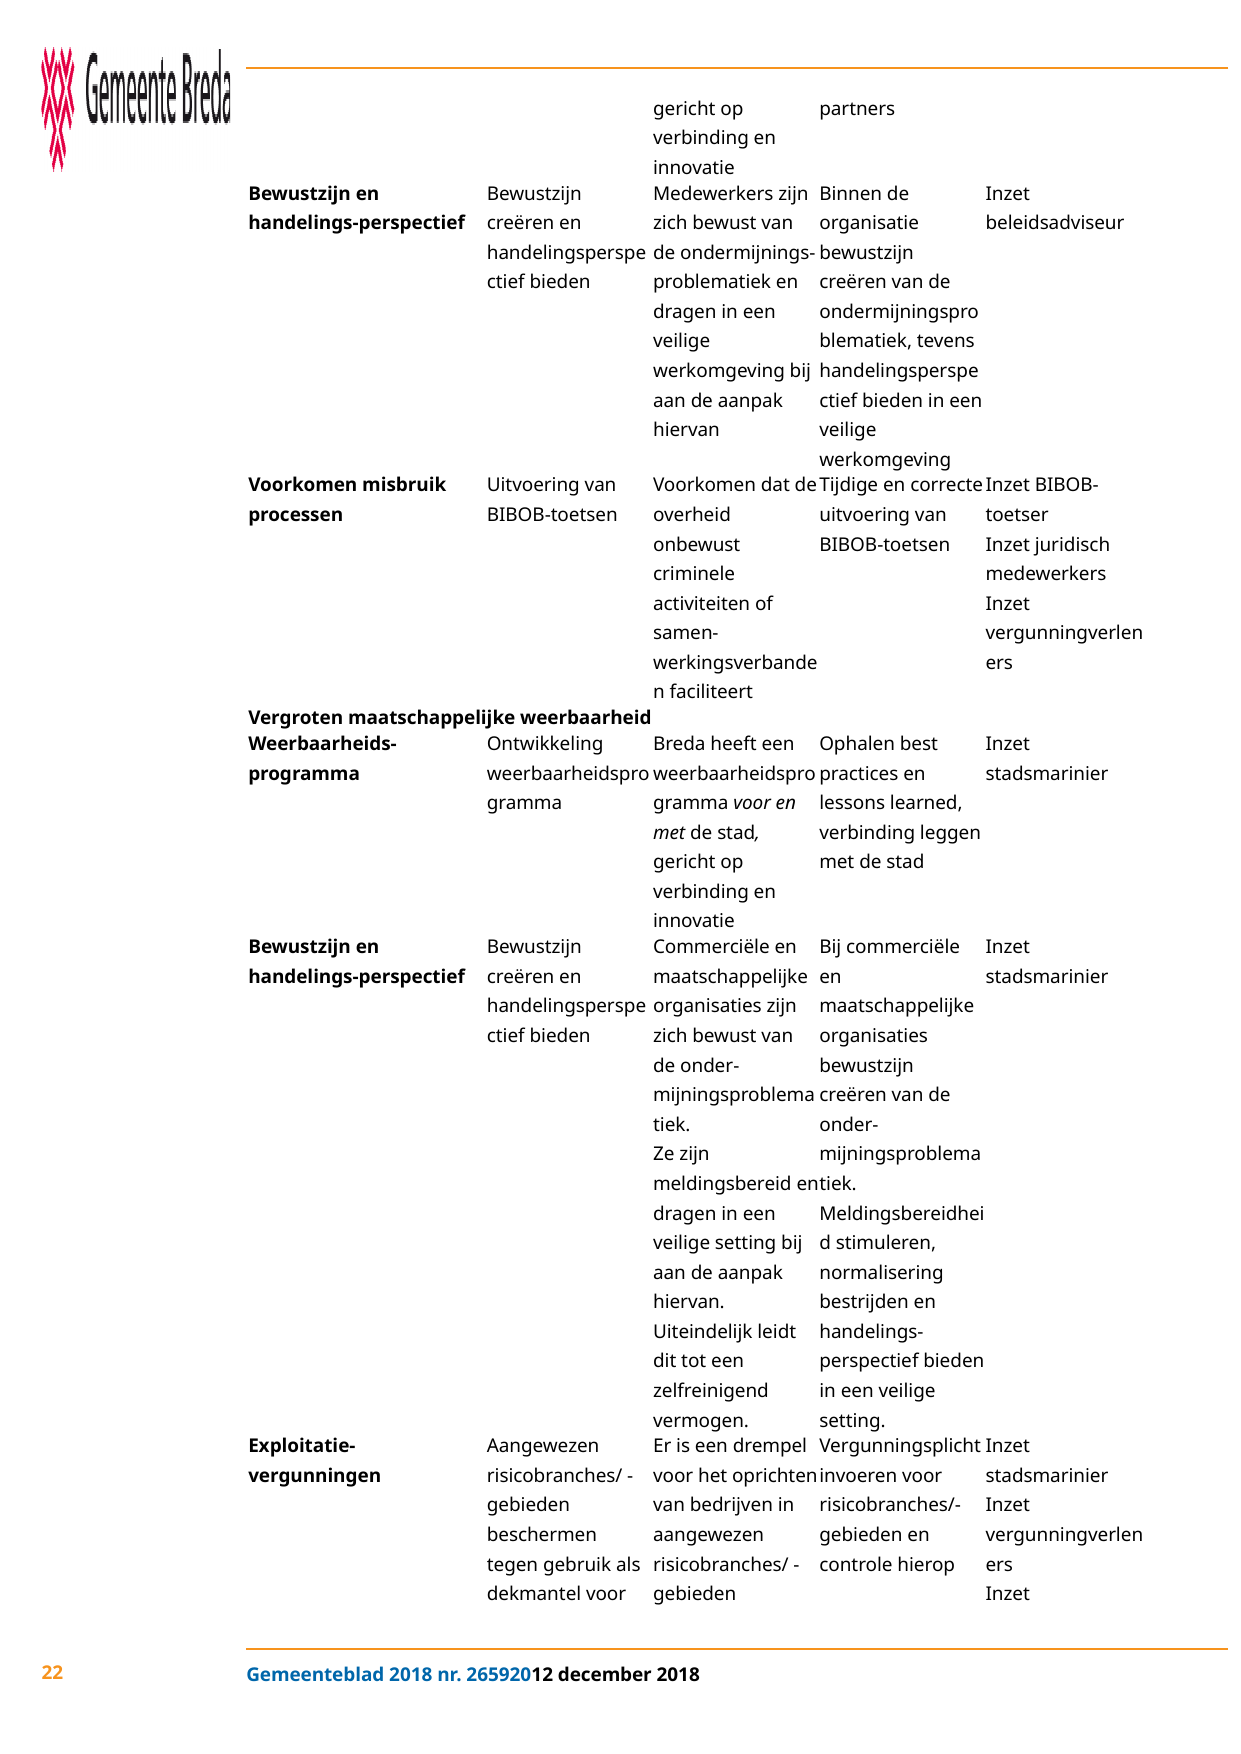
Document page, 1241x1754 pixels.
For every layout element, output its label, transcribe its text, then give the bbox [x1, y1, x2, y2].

table_cell Inzet BIBOB-toetser Inzet juridisch medewerkers Inzet vergunningverleners [985, 472, 1152, 704]
table_cell Weerbaarheids- programma [248, 730, 487, 933]
table_cell Voorkomen misbruik processen [248, 472, 487, 704]
table_cell Ontwikkeling weerbaarheidsprogramma [487, 730, 653, 933]
table_cell Commerciële en maatschappelijke organisaties zijn zich bewust van de onder-mijningsproblematiek. Ze zijn meldingsbereid en dragen in een veilige setting bij aan de aanpak hiervan. Uiteindelijk leidt dit tot een zelfreinigend vermogen. [653, 934, 819, 1432]
table_cell Er is een drempel voor het oprichten van bedrijven in aangewezen risicobranches/ -gebieden [653, 1433, 819, 1606]
table_cell Bewustzijn en handelings-perspectief [248, 180, 487, 472]
table_cell [487, 95, 653, 180]
table_cell Uitvoering van BIBOB-toetsen [487, 472, 653, 704]
table_cell Ophalen best practices en lessons learned, verbinding leggen met de stad [819, 730, 985, 933]
table_cell Inzet stadsmarinier Inzet vergunningverleners Inzet [985, 1433, 1152, 1606]
picture [41, 47, 231, 172]
table_cell [985, 95, 1152, 180]
table_cell Inzet stadsmarinier [985, 934, 1152, 1432]
table_cell Bij commerciële en maatschappelijke organisaties bewustzijn creëren van de onder-mijningsproblematiek. Meldingsbereidheid stimuleren, normalisering bestrijden en handelings-perspectief bieden in een veilige setting. [819, 934, 985, 1432]
table_cell Aangewezen risicobranches/ -gebieden beschermen tegen gebruik als dekmantel voor [487, 1433, 653, 1606]
table_cell Bewustzijn en handelings-perspectief [248, 934, 487, 1432]
table_cell Inzet beleidsadviseur [985, 180, 1152, 472]
table_cell Exploitatie-vergunningen [248, 1433, 487, 1606]
table_cell Bewustzijn creëren en handelingsperspectief bieden [487, 180, 653, 472]
table_cell Binnen de organisatie bewustzijn creëren van de ondermijningsproblematiek, tevens handelingsperspectief bieden in een veilige werkomgeving [819, 180, 985, 472]
table_cell Breda heeft een weerbaarheidsprogramma voor en met de stad, gericht op verbinding en innovatie [653, 730, 819, 933]
table_cell [248, 95, 487, 180]
table_cell Inzet stadsmarinier [985, 730, 1152, 933]
table_cell Medewerkers zijn zich bewust van de ondermijnings-problematiek en dragen in een veilige werkomgeving bij aan de aanpak hiervan [653, 180, 819, 472]
table_cell gericht op verbinding en innovatie [653, 95, 819, 180]
table_cell Vergroten maatschappelijke weerbaarheid [248, 705, 1152, 730]
table_cell Vergunningsplicht invoeren voor risicobranches/-gebieden en controle hierop [819, 1433, 985, 1606]
table_cell Voorkomen dat de overheid onbewust criminele activiteiten of samen- werkingsverbanden faciliteert [653, 472, 819, 704]
table_cell partners [819, 95, 985, 180]
table_cell Bewustzijn creëren en handelingsperspectief bieden [487, 934, 653, 1432]
table_cell Tijdige en correcte uitvoering van BIBOB-toetsen [819, 472, 985, 704]
